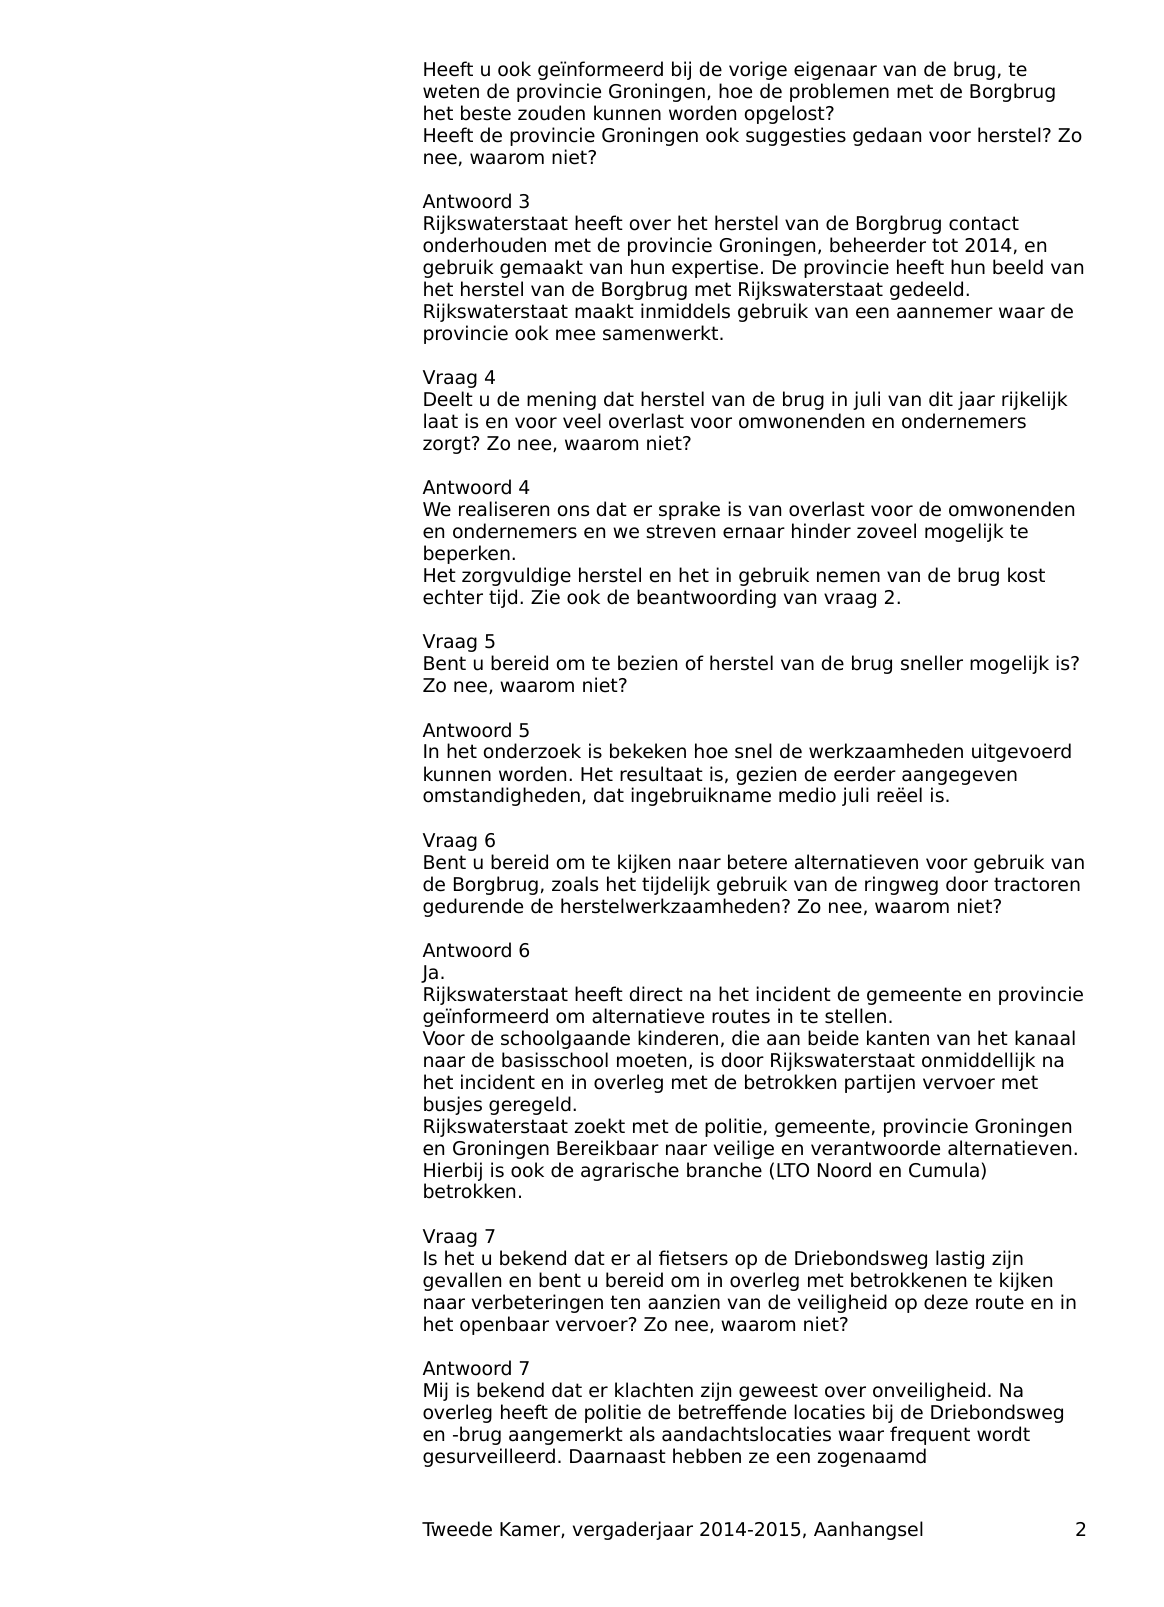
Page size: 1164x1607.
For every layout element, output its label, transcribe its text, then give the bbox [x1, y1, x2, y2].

text Vraag 4 [422, 367, 1087, 389]
text In het onderzoek is bekeken hoe snel de werkzaamheden uitgevoerd kunnen worden. Het resultaat is, gezien de eerder aangegeven omstandigheden, dat ingebruikname medio juli reëel is. [422, 741, 1087, 807]
text Antwoord 3 [422, 191, 1087, 213]
text Bent u bereid om te kijken naar betere alternatieven voor gebruik van de Borgbrug, zoals het tijdelijk gebruik van de ringweg door tractoren gedurende de herstelwerkzaamheden? Zo nee, waarom niet? [422, 852, 1087, 917]
text Vraag 5 [422, 631, 1087, 653]
text Antwoord 6 [422, 940, 1087, 962]
text Is het u bekend dat er al fietsers op de Driebondsweg lastig zijn gevallen en bent u bereid om in overleg met betrokkenen te kijken naar verbeteringen ten aanzien van de veiligheid op deze route en in het openbaar vervoer? Zo nee, waarom niet? [422, 1248, 1087, 1336]
text Rijkswaterstaat heeft over het herstel van de Borgbrug contact onderhouden met de provincie Groningen, beheerder tot 2014, en gebruik gemaakt van hun expertise. De provincie heeft hun beeld van het herstel van de Borgbrug met Rijkswaterstaat gedeeld. Rijkswaterstaat maakt inmiddels gebruik van een aannemer waar de provincie ook mee samenwerkt. [422, 213, 1087, 345]
text Heeft de provincie Groningen ook suggesties gedaan voor herstel? Zo nee, waarom niet? [422, 125, 1087, 169]
text Het zorgvuldige herstel en het in gebruik nemen van de brug kost echter tijd. Zie ook de beantwoording van vraag 2. [422, 565, 1087, 609]
text Voor de schoolgaande kinderen, die aan beide kanten van het kanaal naar de basisschool moeten, is door Rijkswaterstaat onmiddellijk na het incident en in overleg met de betrokken partijen vervoer met busjes geregeld. [422, 1028, 1087, 1116]
text Antwoord 7 [422, 1358, 1087, 1380]
text Bent u bereid om te bezien of herstel van de brug sneller mogelijk is? Zo nee, waarom niet? [422, 653, 1087, 697]
text Rijkswaterstaat heeft direct na het incident de gemeente en provincie geïnformeerd om alternatieve routes in te stellen. [422, 984, 1087, 1028]
text Vraag 7 [422, 1226, 1087, 1248]
text Ja. [422, 962, 1087, 984]
text Mij is bekend dat er klachten zijn geweest over onveiligheid. Na overleg heeft de politie de betreffende locaties bij de Driebondsweg en -brug aangemerkt als aandachtslocaties waar frequent wordt gesurveilleerd. Daarnaast hebben ze een zogenaamd [422, 1380, 1087, 1468]
text Antwoord 4 [422, 477, 1087, 499]
text Deelt u de mening dat herstel van de brug in juli van dit jaar rijkelijk laat is en voor veel overlast voor omwonenden en ondernemers zorgt? Zo nee, waarom niet? [422, 389, 1087, 455]
text Rijkswaterstaat zoekt met de politie, gemeente, provincie Groningen en Groningen Bereikbaar naar veilige en verantwoorde alternatieven. Hierbij is ook de agrarische branche (LTO Noord en Cumula) betrokken. [422, 1116, 1087, 1203]
text Antwoord 5 [422, 719, 1087, 741]
text We realiseren ons dat er sprake is van overlast voor de omwonenden en ondernemers en we streven ernaar hinder zoveel mogelijk te beperken. [422, 499, 1087, 565]
text Heeft u ook geïnformeerd bij de vorige eigenaar van de brug, te weten de provincie Groningen, hoe de problemen met de Borgbrug het beste zouden kunnen worden opgelost? [422, 59, 1087, 125]
text Vraag 6 [422, 829, 1087, 852]
